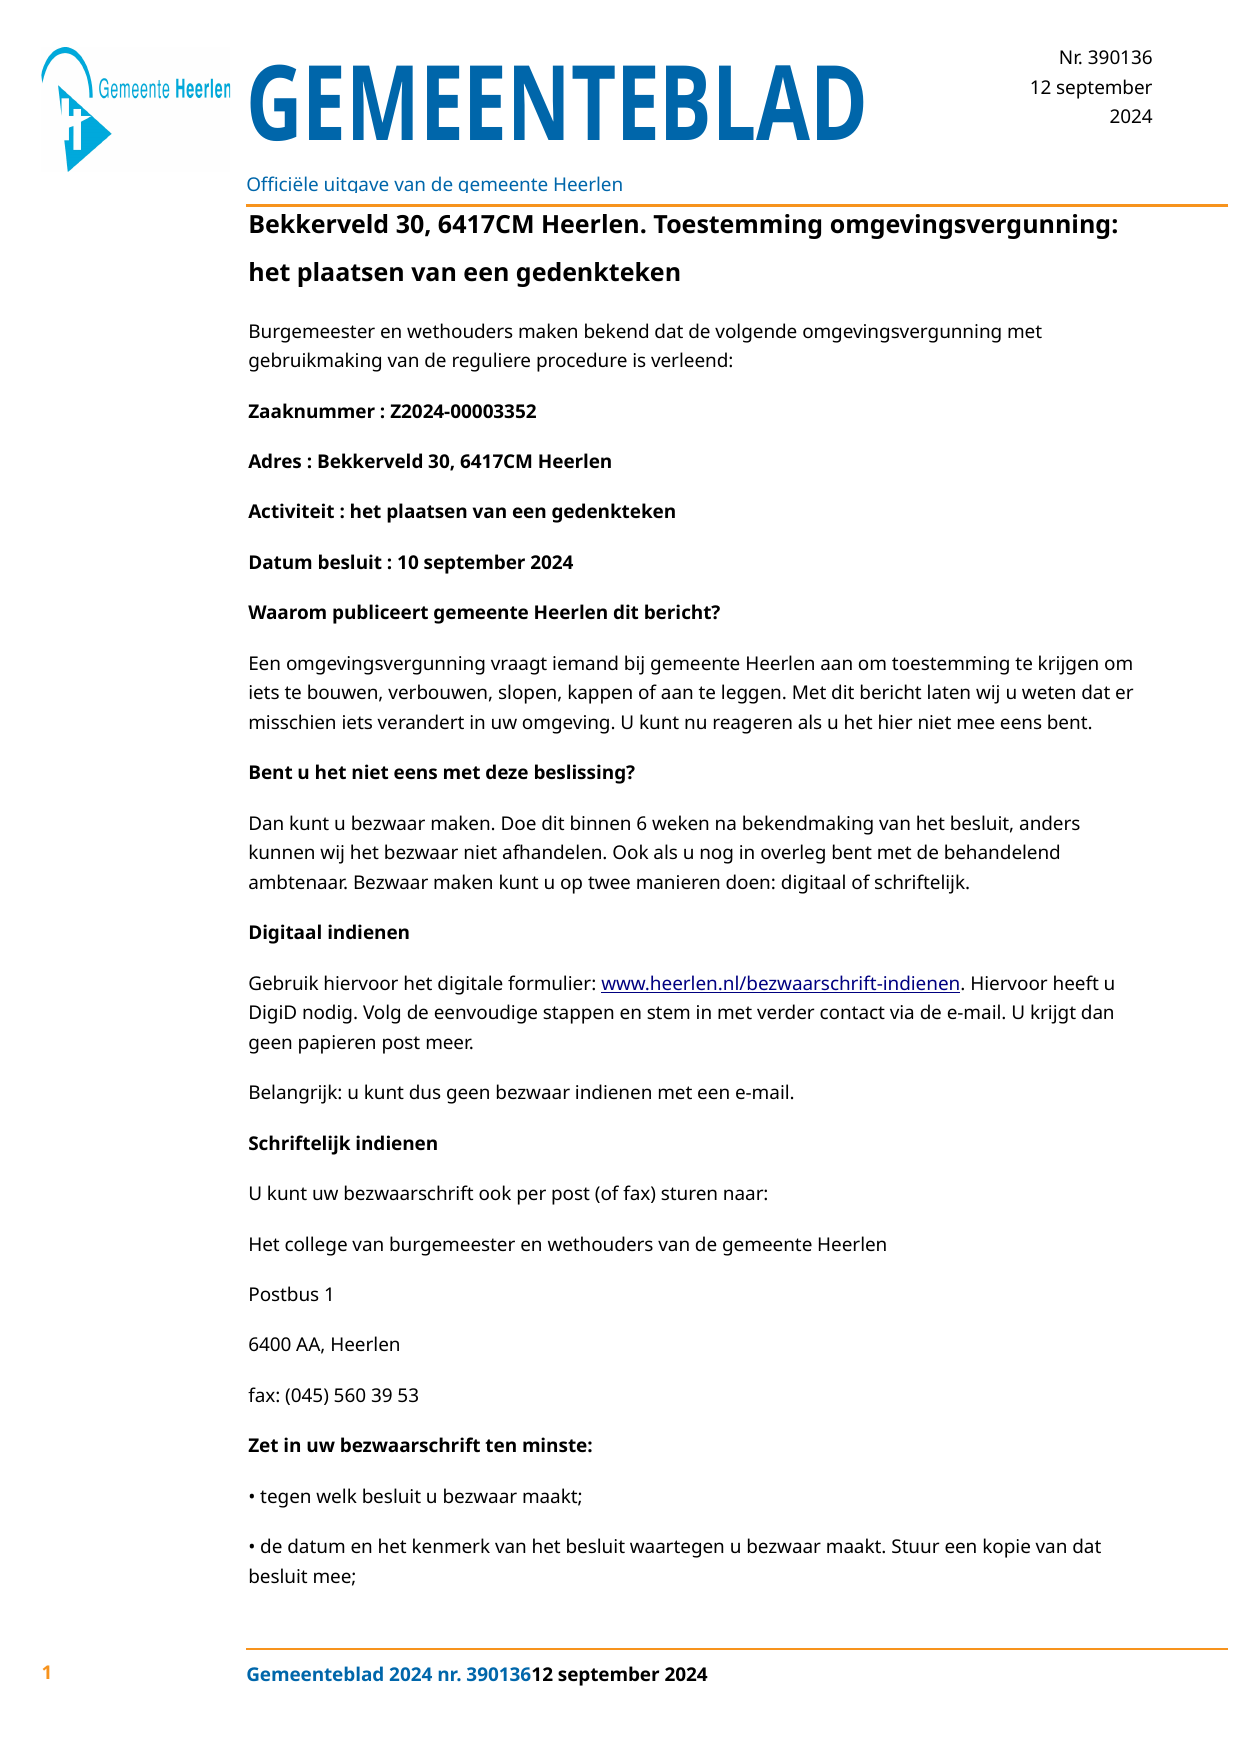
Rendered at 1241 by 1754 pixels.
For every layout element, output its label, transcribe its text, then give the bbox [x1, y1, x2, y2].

text Bekkerveld 30, 6417CM Heerlen. Toestemming omgevingsvergunning: het plaatsen van een gedenkteken [248, 207, 1152, 288]
text Zaaknummer : Z2024-00003352 [248, 398, 1152, 424]
text Schriftelijk indienen [248, 1130, 1152, 1156]
text Gebruik hiervoor het digitale formulier: www.heerlen.nl/bezwaarschrift-indienen. Hiervoor heeft u DigiD nodig. Volg de eenvoudige stappen en stem in met verder contact via de e-mail. U krijgt dan geen papieren post meer. [248, 970, 1152, 1055]
text Het college van burgemeester en wethouders van de gemeente Heerlen [248, 1231, 1152, 1257]
text Postbus 1 [248, 1281, 1152, 1307]
picture [41, 47, 59, 70]
text Datum besluit : 10 september 2024 [248, 549, 1152, 575]
text • de datum en het kenmerk van het besluit waartegen u bezwaar maakt. Stuur een kopie van dat besluit mee; [248, 1533, 1152, 1589]
text Activiteit : het plaatsen van een gedenkteken [248, 499, 1152, 524]
text Een omgevingsvergunning vraagt iemand bij gemeente Heerlen aan om toestemming te krijgen om iets te bouwen, verbouwen, slopen, kappen of aan te leggen. Met dit bericht laten wij u weten dat er misschien iets verandert in uw omgeving. U kunt nu reageren als u het hier niet mee eens bent. [248, 650, 1152, 735]
text Adres : Bekkerveld 30, 6417CM Heerlen [248, 448, 1152, 474]
text Dan kunt u bezwaar maken. Doe dit binnen 6 weken na bekendmaking van het besluit, anders kunnen wij het bezwaar niet afhandelen. Ook als u nog in overleg bent met de behandelend ambtenaar. Bezwaar maken kunt u op twee manieren doen: digitaal of schriftelijk. [248, 810, 1152, 895]
text Zet in uw bezwaarschrift ten minste: [248, 1432, 1152, 1458]
text Waarom publiceert gemeente Heerlen dit bericht? [248, 599, 1152, 625]
text 6400 AA, Heerlen [248, 1332, 1152, 1357]
text Belangrijk: u kunt dus geen bezwaar indienen met een e-mail. [248, 1079, 1152, 1105]
text U kunt uw bezwaarschrift ook per post (of fax) sturen naar: [248, 1180, 1152, 1206]
text Bent u het niet eens met deze beslissing? [248, 759, 1152, 785]
text Burgemeester en wethouders maken bekend dat de volgende omgevingsvergunning met gebruikmaking van de reguliere procedure is verleend: [248, 318, 1152, 373]
text • tegen welk besluit u bezwaar maakt; [248, 1483, 1152, 1509]
text fax: (045) 560 39 53 [248, 1382, 1152, 1408]
picture [41, 47, 231, 172]
text Digitaal indienen [248, 919, 1152, 945]
